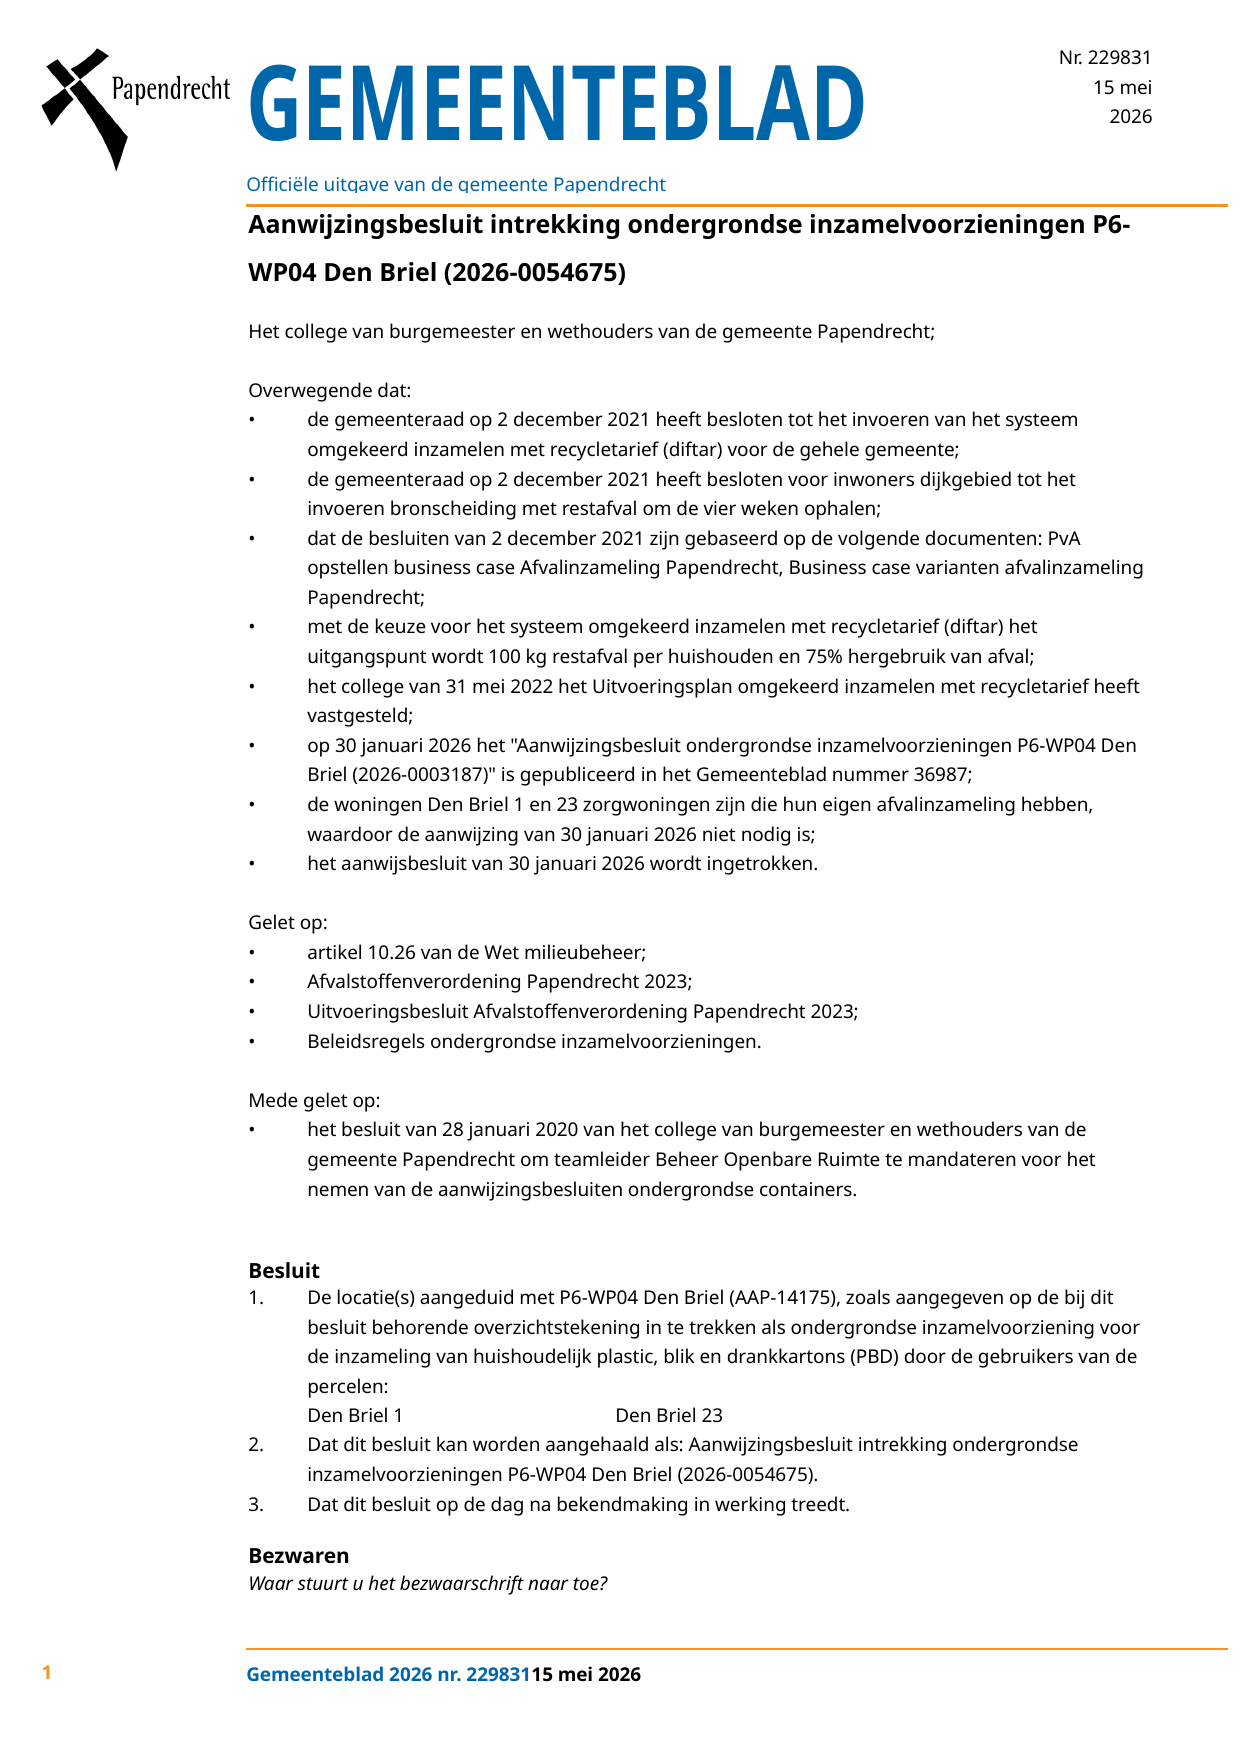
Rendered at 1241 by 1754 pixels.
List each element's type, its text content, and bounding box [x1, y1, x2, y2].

list Afvalstoffenverordening Papendrecht 2023; [248, 969, 1152, 994]
list Dat dit besluit op de dag na bekendmaking in werking treedt. [248, 1491, 1152, 1517]
list dat de besluiten van 2 december 2021 zijn gebaseerd op de volgende documenten: PvA opstellen business case Afvalinzameling Papendrecht, Business case varianten afvalinzameling Papendrecht; [248, 525, 1152, 610]
list de gemeenteraad op 2 december 2021 heeft besloten voor inwoners dijkgebied tot het invoeren bronscheiding met restafval om de vier weken ophalen; [248, 466, 1152, 521]
table_header [854, 1403, 1152, 1428]
table_header Den Briel 23 [556, 1403, 854, 1428]
list met de keuze voor het systeem omgekeerd inzamelen met recycletarief (diftar) het uitgangspunt wordt 100 kg restafval per huishouden en 75% hergebruik van afval; [248, 614, 1152, 669]
list De locatie(s) aangeduid met P6-WP04 Den Briel (AAP-14175), zoals aangegeven op de bij dit besluit behorende overzichtstekening in te trekken als ondergrondse inzamelvoorziening voor de inzameling van huishoudelijk plastic, blik en drankkartons (PBD) door de gebruikers van de percelen: [248, 1284, 1152, 1399]
list op 30 januari 2026 het "Aanwijzingsbesluit ondergrondse inzamelvoorzieningen P6-WP04 Den Briel (2026-0003187)" is gepubliceerd in het Gemeenteblad nummer 36987; [248, 732, 1152, 787]
text Het college van burgemeester en wethouders van de gemeente Papendrecht; [248, 318, 1152, 344]
text Gelet op: [248, 909, 1152, 935]
list Dat dit besluit kan worden aangehaald als: Aanwijzingsbesluit intrekking ondergrondse inzamelvoorzieningen P6-WP04 Den Briel (2026-0054675). [248, 1432, 1152, 1487]
text Aanwijzingsbesluit intrekking ondergrondse inzamelvoorzieningen P6-WP04 Den Briel (2026-0054675) [248, 207, 1152, 288]
text Waar stuurt u het bezwaarschrift naar toe? [248, 1570, 1152, 1595]
list het aanwijsbesluit van 30 januari 2026 wordt ingetrokken. [248, 850, 1152, 876]
text Overwegende dat: [248, 377, 1152, 403]
list het besluit van 28 januari 2020 van het college van burgemeester en wethouders van de gemeente Papendrecht om teamleider Beheer Openbare Ruimte te mandateren voor het nemen van de aanwijzingsbesluiten ondergrondse containers. [248, 1117, 1152, 1202]
text Bezwaren [248, 1541, 1152, 1570]
picture [41, 47, 231, 172]
text Mede gelet op: [248, 1087, 1152, 1113]
list de gemeenteraad op 2 december 2021 heeft besloten tot het invoeren van het systeem omgekeerd inzamelen met recycletarief (diftar) voor de gehele gemeente; [248, 407, 1152, 462]
text Besluit [248, 1256, 1152, 1284]
table_header Den Briel 1 [248, 1403, 556, 1428]
list artikel 10.26 van de Wet milieubeheer; [248, 939, 1152, 965]
list het college van 31 mei 2022 het Uitvoeringsplan omgekeerd inzamelen met recycletarief heeft vastgesteld; [248, 673, 1152, 728]
list Beleidsregels ondergrondse inzamelvoorzieningen. [248, 1028, 1152, 1054]
list de woningen Den Briel 1 en 23 zorgwoningen zijn die hun eigen afvalinzameling hebben, waardoor de aanwijzing van 30 januari 2026 niet nodig is; [248, 791, 1152, 847]
list Uitvoeringsbesluit Afvalstoffenverordening Papendrecht 2023; [248, 998, 1152, 1024]
